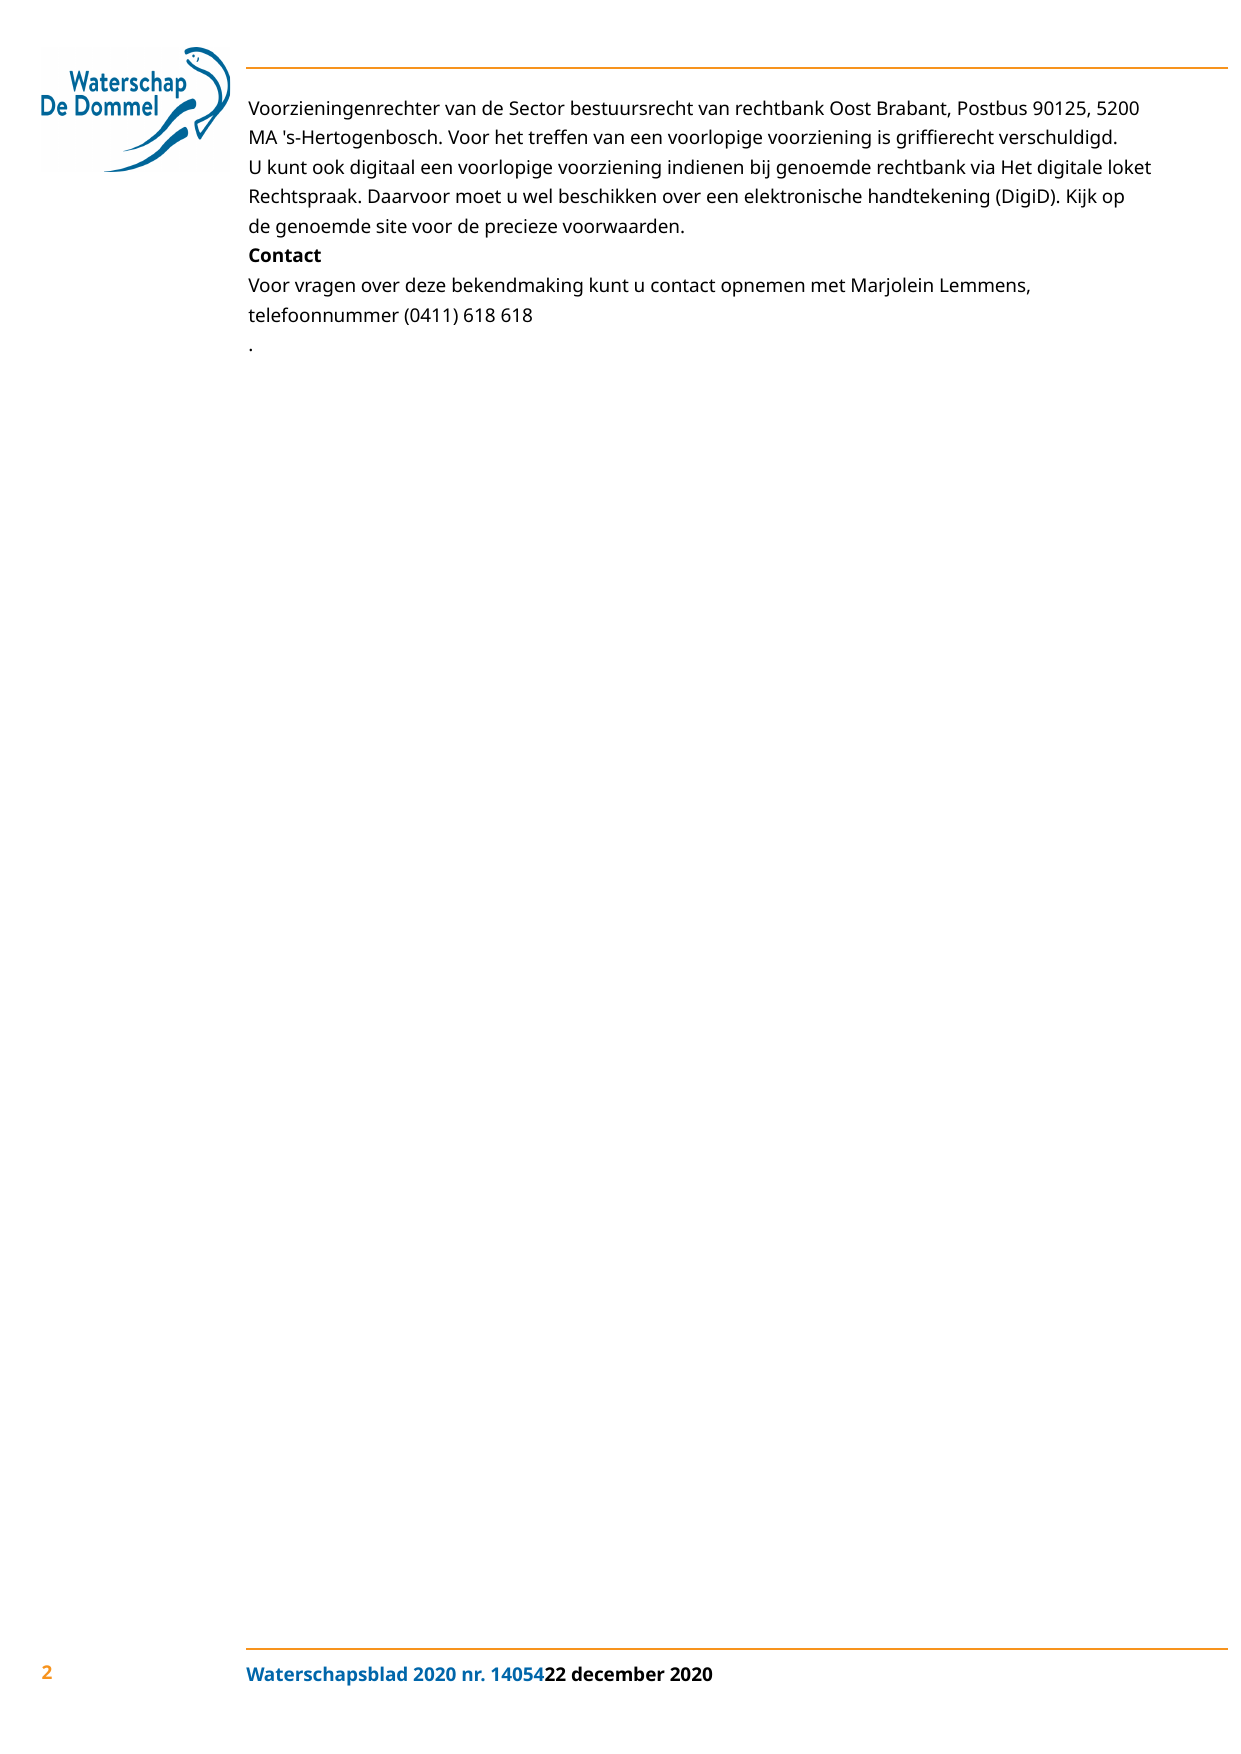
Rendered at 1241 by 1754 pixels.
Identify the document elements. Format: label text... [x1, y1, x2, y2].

table_header . [248, 331, 1152, 357]
picture [204, 47, 231, 76]
table_header Voorzieningenrechter van de Sector bestuursrecht van rechtbank Oost Brabant, Postbus 90125, 5200 MA 's‑Hertogenbosch. Voor het treffen van een voorlopige voorziening is griffierecht verschuldigd. U kunt ook digitaal een voorlopige voorziening indienen bij genoemde rechtbank via Het digitale loket Rechtspraak. Daarvoor moet u wel beschikken over een elektronische handtekening (DigiD). Kijk op de genoemde site voor de precieze voorwaarden. Contact Voor vragen over deze bekendmaking kunt u contact opnemen met Marjolein Lemmens, telefoonnummer (0411) 618 618 [248, 95, 1152, 328]
picture [41, 47, 231, 172]
picture [45, 99, 51, 111]
picture [198, 118, 210, 131]
